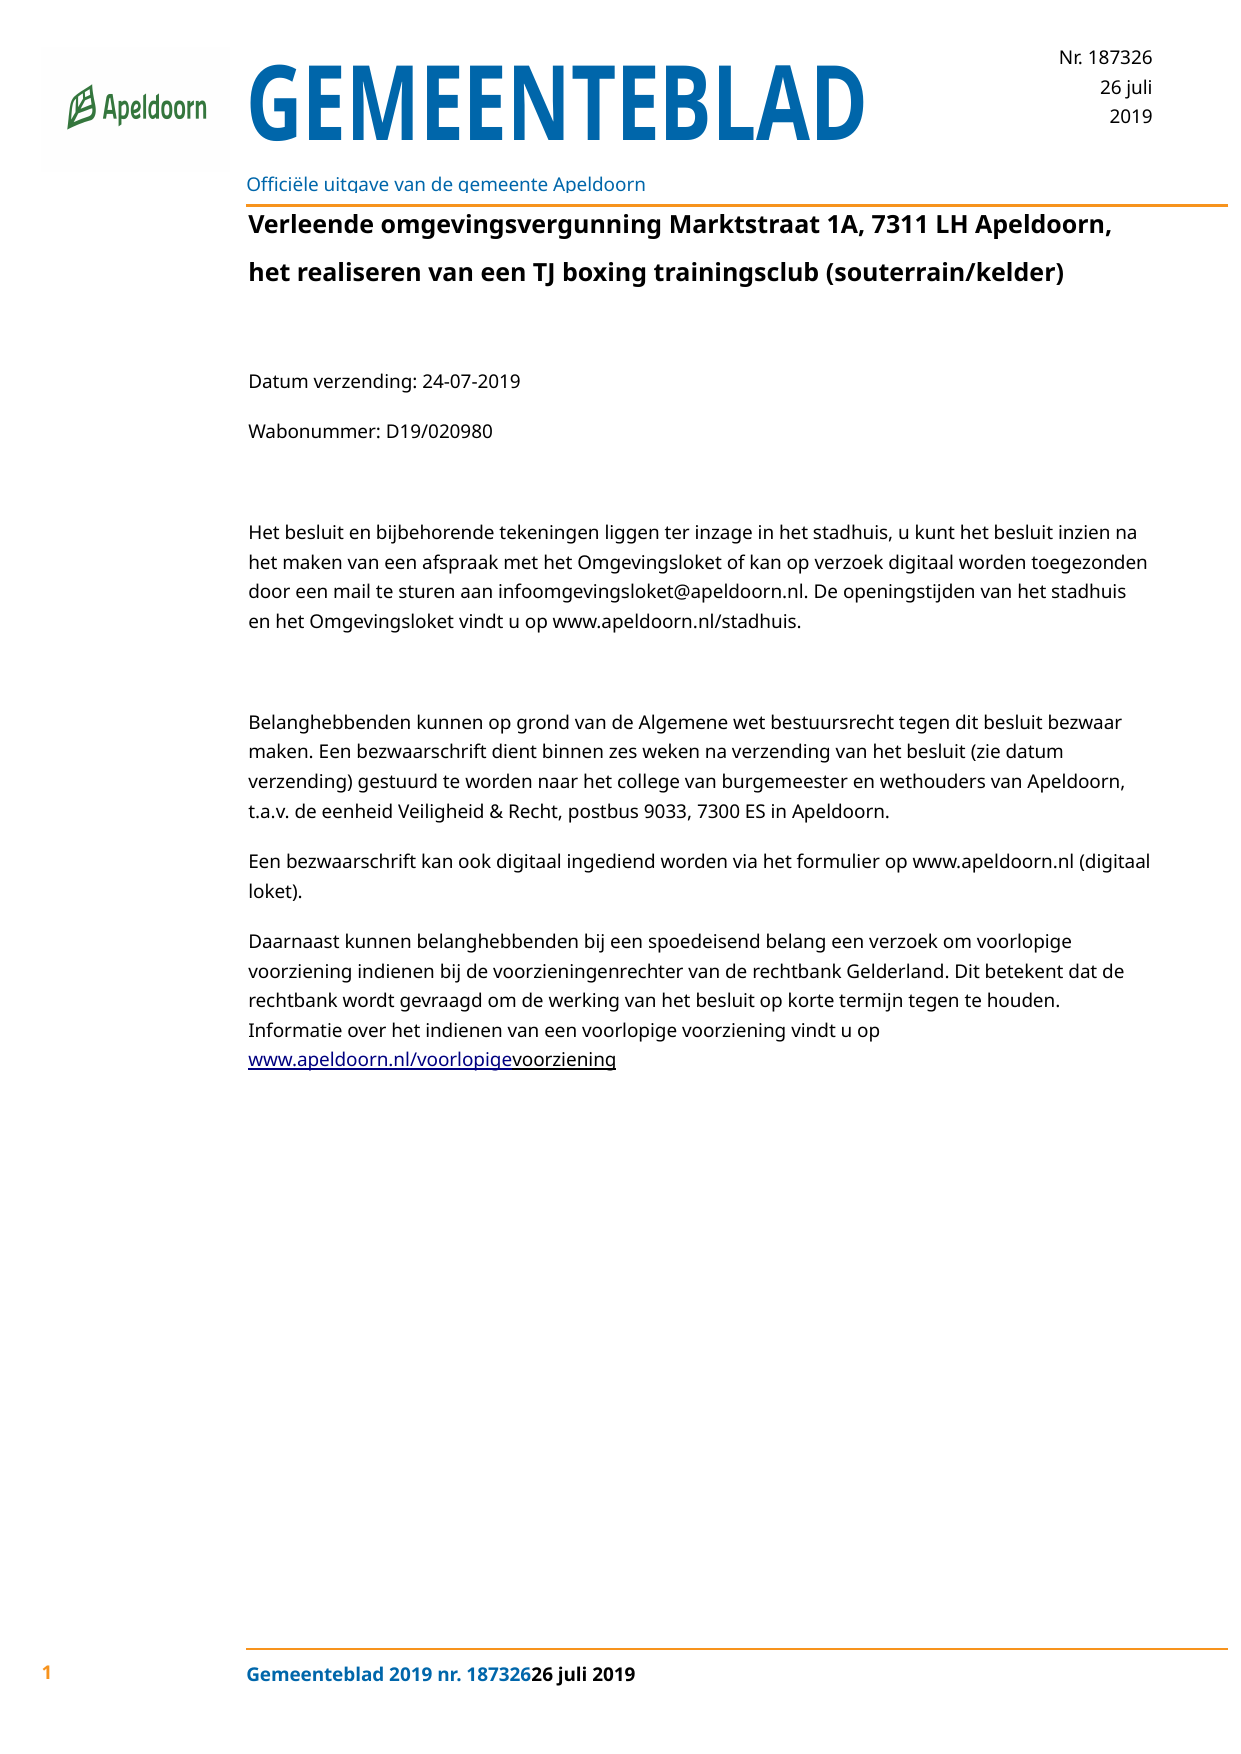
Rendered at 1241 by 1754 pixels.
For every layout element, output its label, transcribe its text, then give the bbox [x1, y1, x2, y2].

text Daarnaast kunnen belanghebbenden bij een spoedeisend belang een verzoek om voorlopige voorziening indienen bij de voorzieningenrechter van de rechtbank Gelderland. Dit betekent dat de rechtbank wordt gevraagd om de werking van het besluit op korte termijn tegen te houden. Informatie over het indienen van een voorlopige voorziening vindt u op www.apeldoorn.nl/voorlopigevoorziening [248, 928, 1152, 1072]
text Belanghebbenden kunnen op grond van de Algemene wet bestuursrecht tegen dit besluit bezwaar maken. Een bezwaarschrift dient binnen zes weken na verzending van het besluit (zie datum verzending) gestuurd te worden naar het college van burgemeester en wethouders van Apeldoorn, t.a.v. de eenheid Veiligheid & Recht, postbus 9033, 7300 ES in Apeldoorn. [248, 709, 1152, 824]
text Datum verzending: 24-07-2019 [248, 368, 1152, 394]
picture [41, 47, 231, 172]
text Verleende omgevingsvergunning Marktstraat 1A, 7311 LH Apeldoorn, het realiseren van een TJ boxing trainingsclub (souterrain/kelder) [248, 207, 1152, 288]
text Wabonummer: D19/020980 [248, 419, 1152, 444]
text Het besluit en bijbehorende tekeningen liggen ter inzage in het stadhuis, u kunt het besluit inzien na het maken van een afspraak met het Omgevingsloket of kan op verzoek digitaal worden toegezonden door een mail te sturen aan infoomgevingsloket@apeldoorn.nl. De openingstijden van het stadhuis en het Omgevingsloket vindt u op www.apeldoorn.nl/stadhuis. [248, 519, 1152, 634]
text Een bezwaarschrift kan ook digitaal ingediend worden via het formulier op www.apeldoorn.nl (digitaal loket). [248, 848, 1152, 904]
